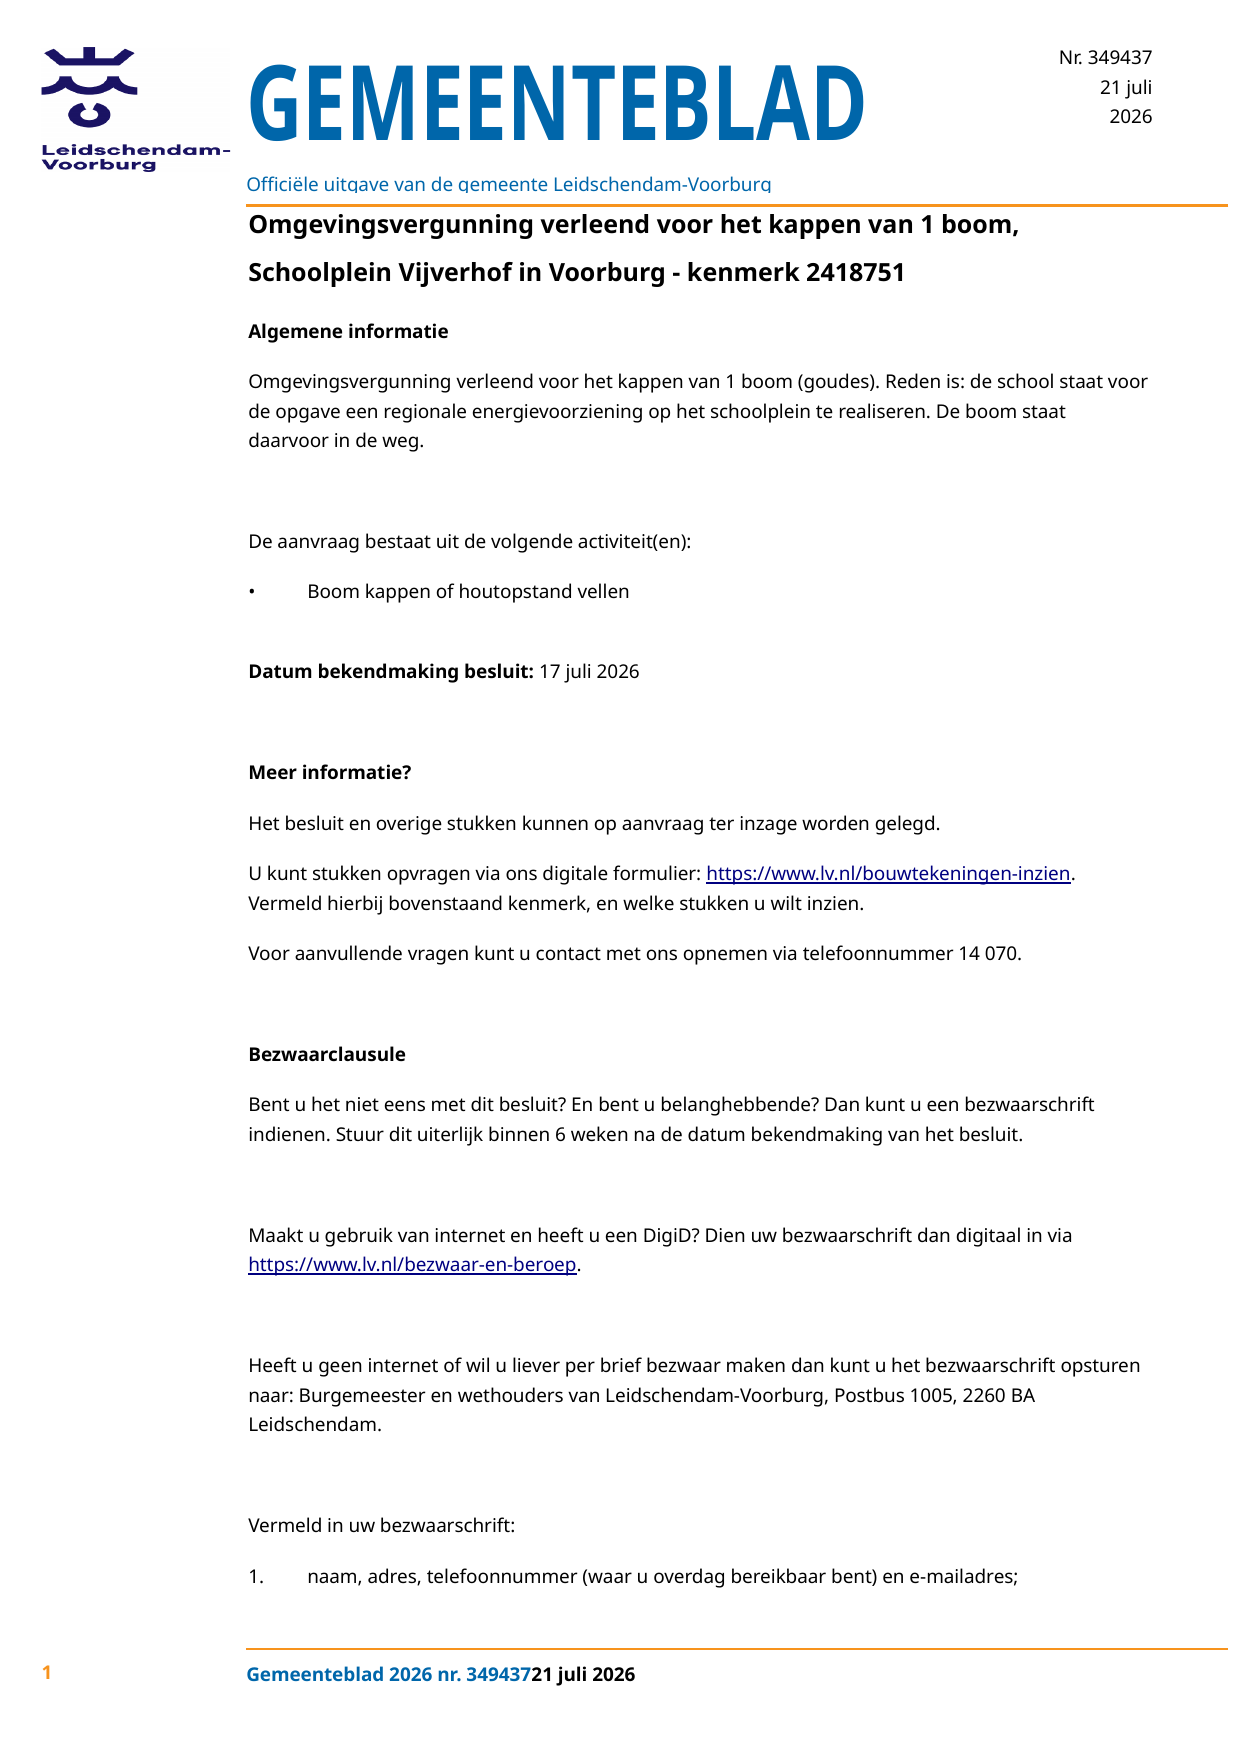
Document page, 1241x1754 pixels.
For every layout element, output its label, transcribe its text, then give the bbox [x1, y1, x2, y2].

text Vermeld in uw bezwaarschrift: [248, 1512, 1152, 1538]
text Bent u het niet eens met dit besluit? En bent u belanghebbende? Dan kunt u een bezwaarschrift indienen. Stuur dit uiterlijk binnen 6 weken na de datum bekendmaking van het besluit. [248, 1092, 1152, 1147]
text De aanvraag bestaat uit de volgende activiteit(en): [248, 528, 1152, 554]
picture [41, 47, 231, 172]
list Boom kappen of houtopstand vellen [248, 579, 1152, 604]
text Algemene informatie [248, 318, 1152, 344]
text U kunt stukken opvragen via ons digitale formulier: https://www.lv.nl/bouwtekeningen-inzien. Vermeld hierbij bovenstaand kenmerk, en welke stukken u wilt inzien. [248, 860, 1152, 916]
text Bezwaarclausule [248, 1041, 1152, 1067]
text Heeft u geen internet of wil u liever per brief bezwaar maken dan kunt u het bezwaarschrift opsturen naar: Burgemeester en wethouders van Leidschendam-Voorburg, Postbus 1005, 2260 BA Leidschendam. [248, 1352, 1152, 1437]
text Meer informatie? [248, 759, 1152, 785]
text Datum bekendmaking besluit: 17 juli 2026 [248, 659, 1152, 684]
text Omgevingsvergunning verleend voor het kappen van 1 boom (goudes). Reden is: de school staat voor de opgave een regionale energievoorziening op het schoolplein te realiseren. De boom staat daarvoor in de weg. [248, 368, 1152, 453]
text Het besluit en overige stukken kunnen op aanvraag ter inzage worden gelegd. [248, 810, 1152, 836]
text Maakt u gebruik van internet en heeft u een DigiD? Dien uw bezwaarschrift dan digitaal in via https://www.lv.nl/bezwaar-en-beroep. [248, 1222, 1152, 1277]
text Omgevingsvergunning verleend voor het kappen van 1 boom, Schoolplein Vijverhof in Voorburg - kenmerk 2418751 [248, 207, 1152, 288]
list naam, adres, telefoonnummer (waar u overdag bereikbaar bent) en e-mailadres; [248, 1563, 1152, 1589]
text Voor aanvullende vragen kunt u contact met ons opnemen via telefoonnummer 14 070. [248, 940, 1152, 966]
